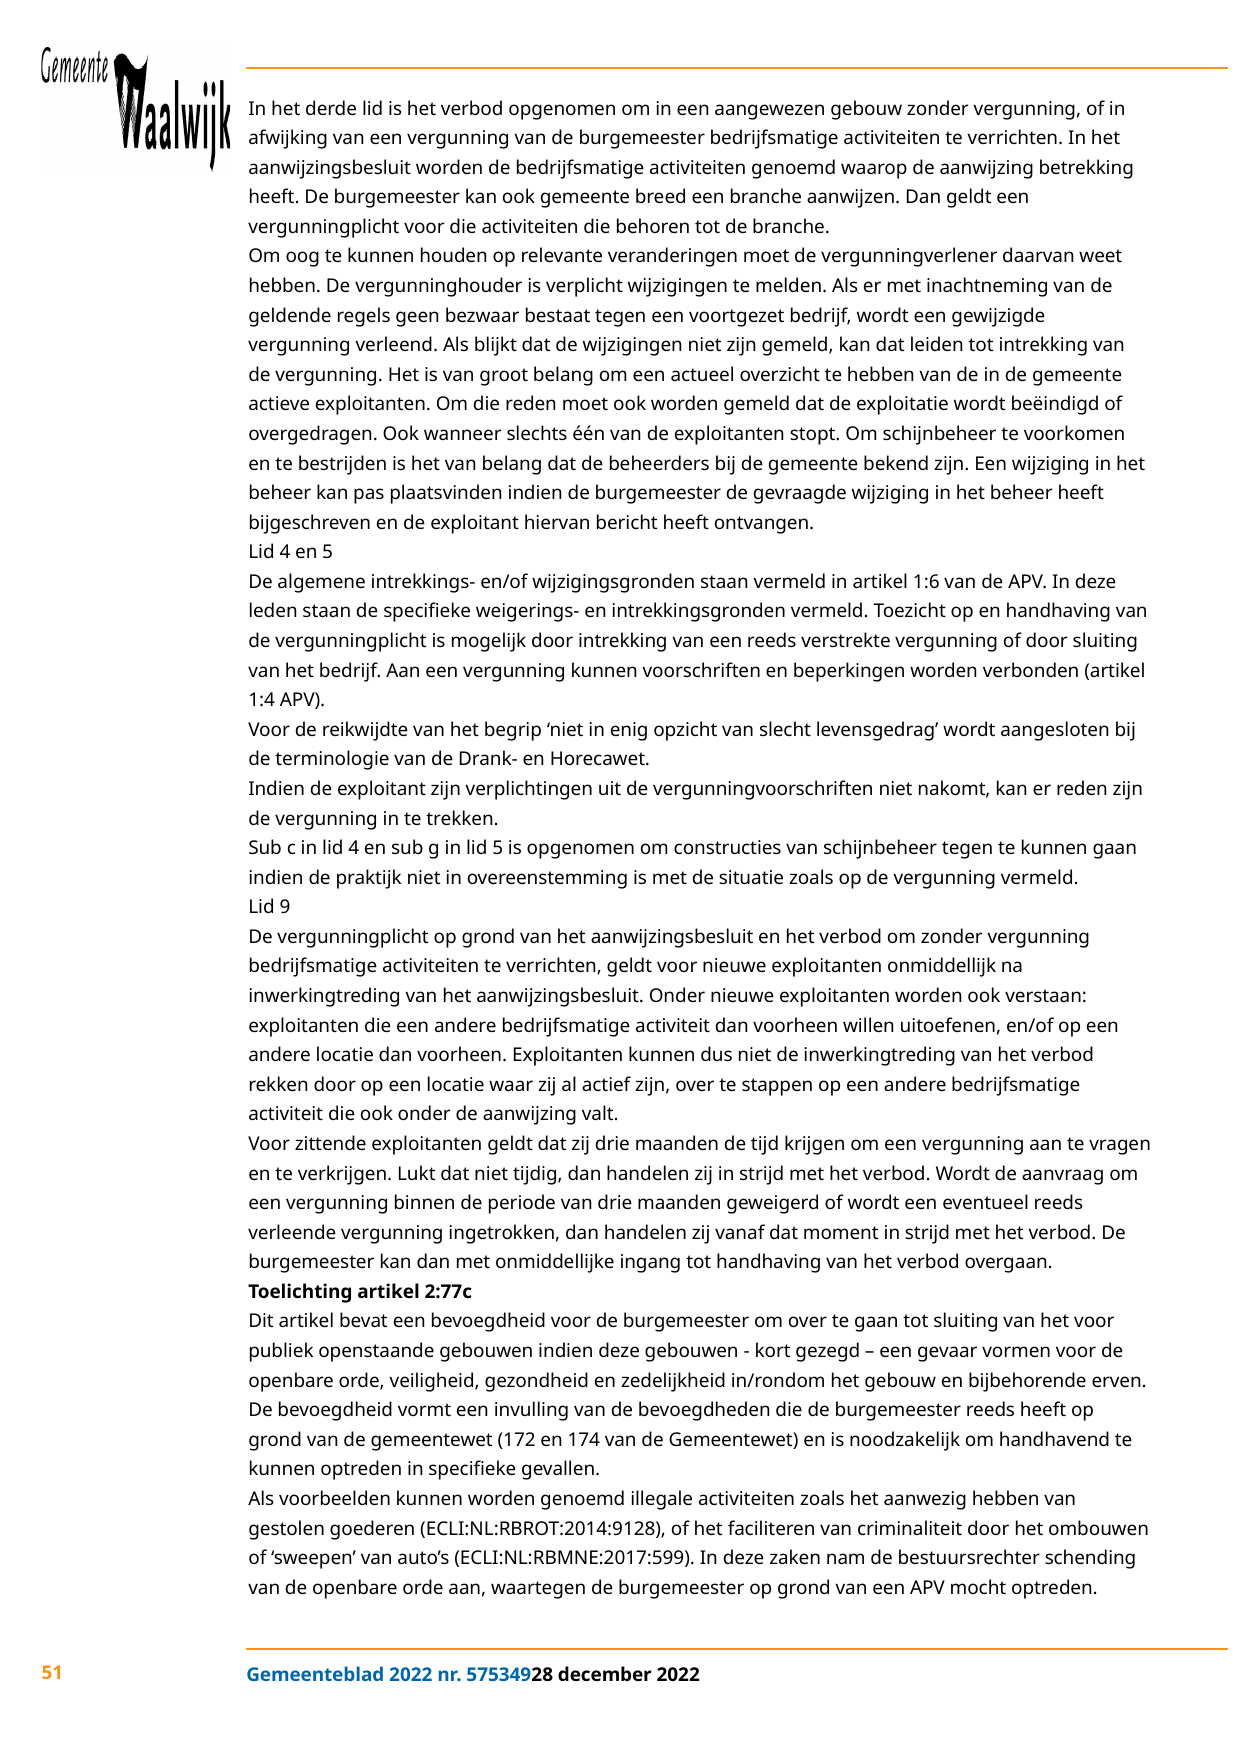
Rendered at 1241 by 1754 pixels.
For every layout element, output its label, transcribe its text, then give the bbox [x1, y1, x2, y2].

text Sub c in lid 4 en sub g in lid 5 is opgenomen om constructies van schijnbeheer tegen te kunnen gaan indien de praktijk niet in overeenstemming is met de situatie zoals op de vergunning vermeld. [248, 834, 1152, 890]
text De vergunningplicht op grond van het aanwijzingsbesluit en het verbod om zonder vergunning bedrijfsmatige activiteiten te verrichten, geldt voor nieuwe exploitanten onmiddellijk na inwerkingtreding van het aanwijzingsbesluit. Onder nieuwe exploitanten worden ook verstaan: exploitanten die een andere bedrijfsmatige activiteit dan voorheen willen uitoefenen, en/of op een andere locatie dan voorheen. Exploitanten kunnen dus niet de inwerkingtreding van het verbod rekken door op een locatie waar zij al actief zijn, over te stappen op een andere bedrijfsmatige activiteit die ook onder de aanwijzing valt. [248, 923, 1152, 1126]
text De algemene intrekkings- en/of wijzigingsgronden staan vermeld in artikel 1:6 van de APV. In deze leden staan de specifieke weigerings- en intrekkingsgronden vermeld. Toezicht op en handhaving van de vergunningplicht is mogelijk door intrekking van een reeds verstrekte vergunning of door sluiting van het bedrijf. Aan een vergunning kunnen voorschriften en beperkingen worden verbonden (artikel 1:4 APV). [248, 568, 1152, 712]
picture [41, 47, 231, 172]
text Voor zittende exploitanten geldt dat zij drie maanden de tijd krijgen om een vergunning aan te vragen en te verkrijgen. Lukt dat niet tijdig, dan handelen zij in strijd met het verbod. Wordt de aanvraag om een vergunning binnen de periode van drie maanden geweigerd of wordt een eventueel reeds verleende vergunning ingetrokken, dan handelen zij vanaf dat moment in strijd met het verbod. De burgemeester kan dan met onmiddellijke ingang tot handhaving van het verbod overgaan. [248, 1130, 1152, 1274]
text Indien de exploitant zijn verplichtingen uit de vergunningvoorschriften niet nakomt, kan er reden zijn de vergunning in te trekken. [248, 775, 1152, 831]
text Voor de reikwijdte van het begrip ‘niet in enig opzicht van slecht levensgedrag’ wordt aangesloten bij de terminologie van de Drank- en Horecawet. [248, 716, 1152, 771]
text Om oog te kunnen houden op relevante veranderingen moet de vergunningverlener daarvan weet hebben. De vergunninghouder is verplicht wijzigingen te melden. Als er met inachtneming van de geldende regels geen bezwaar bestaat tegen een voortgezet bedrijf, wordt een gewijzigde vergunning verleend. Als blijkt dat de wijzigingen niet zijn gemeld, kan dat leiden tot intrekking van de vergunning. Het is van groot belang om een actueel overzicht te hebben van de in de gemeente actieve exploitanten. Om die reden moet ook worden gemeld dat de exploitatie wordt beëindigd of overgedragen. Ook wanneer slechts één van de exploitanten stopt. Om schijnbeheer te voorkomen en te bestrijden is het van belang dat de beheerders bij de gemeente bekend zijn. Een wijziging in het beheer kan pas plaatsvinden indien de burgemeester de gevraagde wijziging in het beheer heeft bijgeschreven en de exploitant hiervan bericht heeft ontvangen. [248, 243, 1152, 535]
text Lid 9 [248, 893, 1152, 919]
text Toelichting artikel 2:77c [248, 1278, 1152, 1304]
text Als voorbeelden kunnen worden genoemd illegale activiteiten zoals het aanwezig hebben van gestolen goederen (ECLI:NL:RBROT:2014:9128), of het faciliteren van criminaliteit door het ombouwen of ‘sweepen’ van auto’s (ECLI:NL:RBMNE:2017:599). In deze zaken nam de bestuursrechter schending van de openbare orde aan, waartegen de burgemeester op grond van een APV mocht optreden. [248, 1485, 1152, 1600]
text De bevoegdheid vormt een invulling van de bevoegdheden die de burgemeester reeds heeft op grond van de gemeentewet (172 en 174 van de Gemeentewet) en is noodzakelijk om handhavend te kunnen optreden in specifieke gevallen. [248, 1396, 1152, 1481]
text In het derde lid is het verbod opgenomen om in een aangewezen gebouw zonder vergunning, of in afwijking van een vergunning van de burgemeester bedrijfsmatige activiteiten te verrichten. In het aanwijzingsbesluit worden de bedrijfsmatige activiteiten genoemd waarop de aanwijzing betrekking heeft. De burgemeester kan ook gemeente breed een branche aanwijzen. Dan geldt een vergunningplicht voor die activiteiten die behoren tot de branche. [248, 95, 1152, 239]
text Dit artikel bevat een bevoegdheid voor de burgemeester om over te gaan tot sluiting van het voor publiek openstaande gebouwen indien deze gebouwen - kort gezegd – een gevaar vormen voor de openbare orde, veiligheid, gezondheid en zedelijkheid in/rondom het gebouw en bijbehorende erven. [248, 1308, 1152, 1393]
text Lid 4 en 5 [248, 538, 1152, 564]
